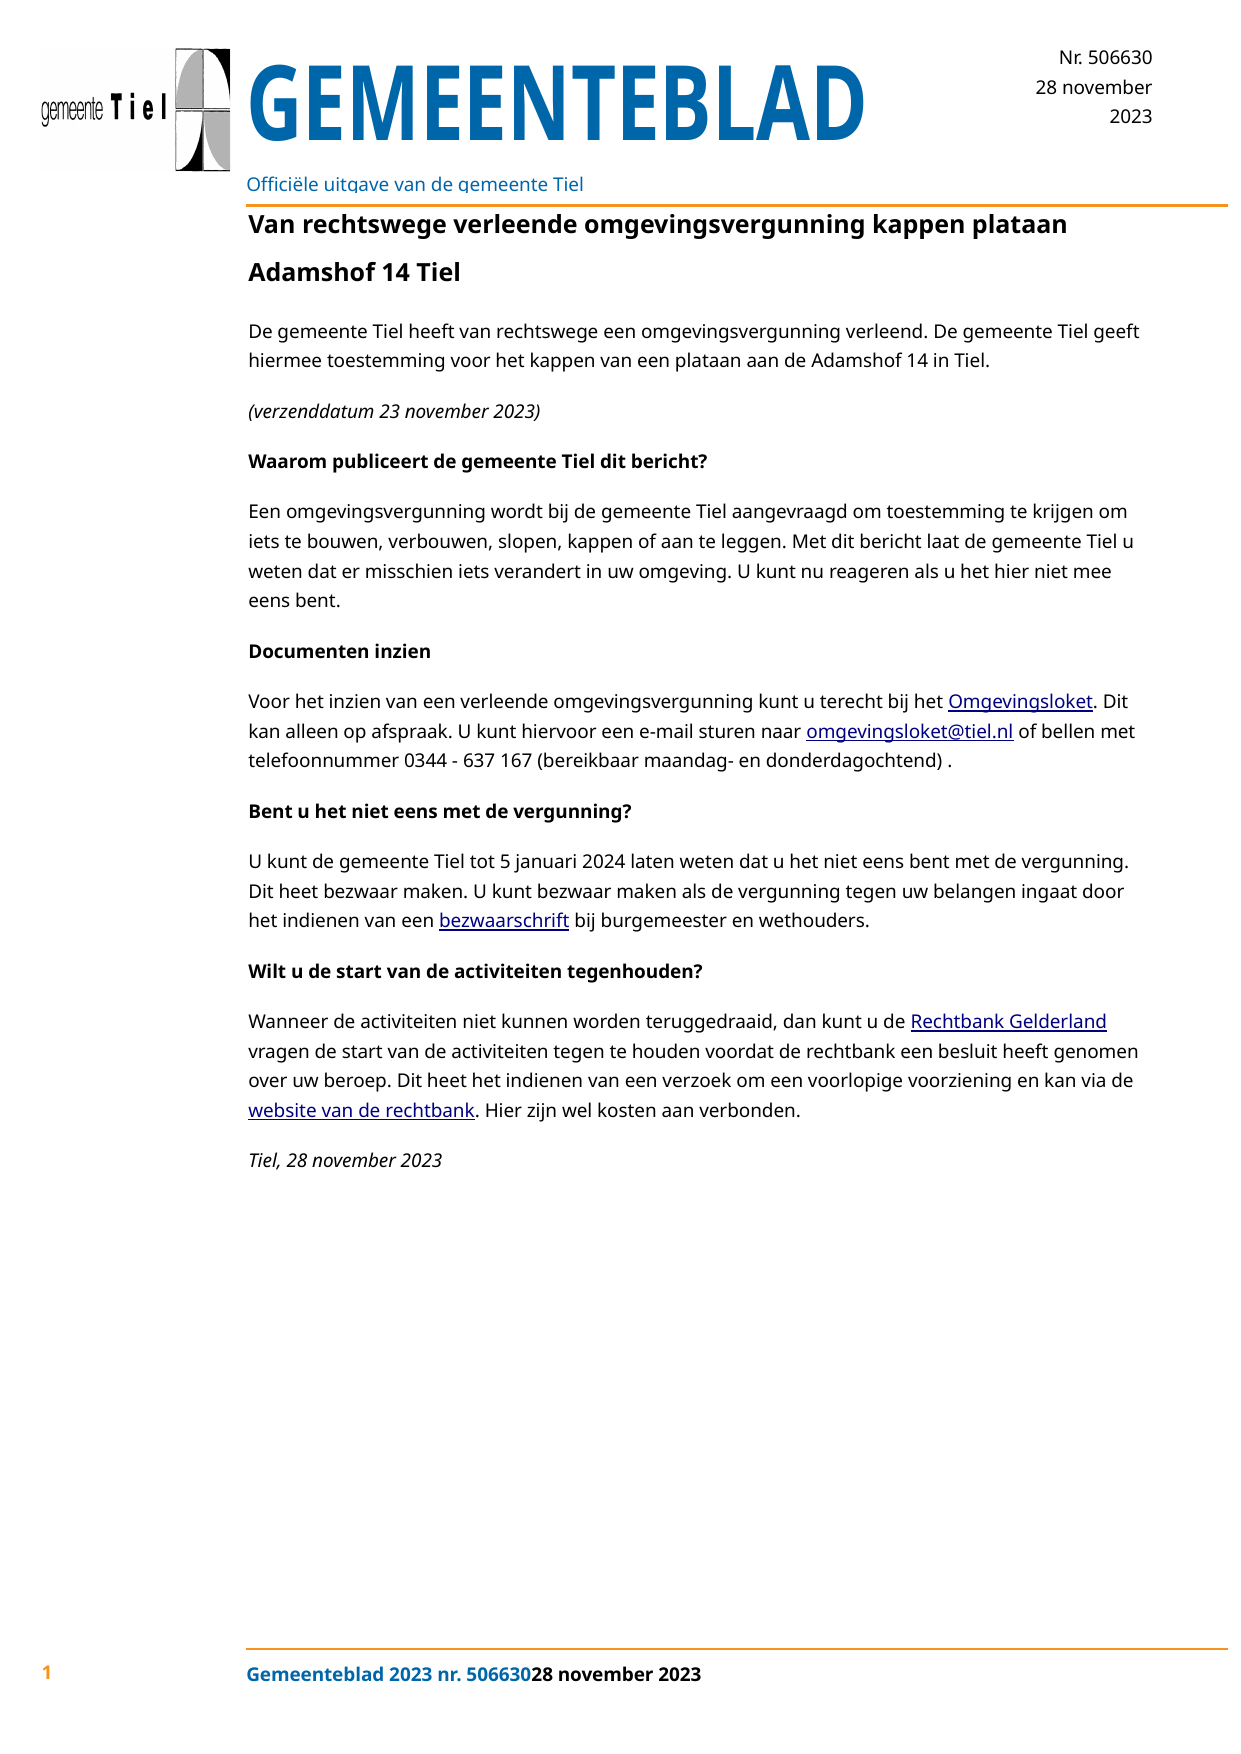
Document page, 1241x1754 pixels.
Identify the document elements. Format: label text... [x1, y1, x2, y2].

text Voor het inzien van een verleende omgevingsvergunning kunt u terecht bij het Omgevingsloket. Dit kan alleen op afspraak. U kunt hiervoor een e-mail sturen naar omgevingsloket@tiel.nl of bellen met telefoonnummer 0344 - 637 167 (bereikbaar maandag- en donderdagochtend) . [248, 688, 1152, 773]
text Van rechtswege verleende omgevingsvergunning kappen plataan Adamshof 14 Tiel [248, 207, 1152, 288]
text Een omgevingsvergunning wordt bij de gemeente Tiel aangevraagd om toestemming te krijgen om iets te bouwen, verbouwen, slopen, kappen of aan te leggen. Met dit bericht laat de gemeente Tiel u weten dat er misschien iets verandert in uw omgeving. U kunt nu reageren als u het hier niet mee eens bent. [248, 499, 1152, 613]
text Waarom publiceert de gemeente Tiel dit bericht? [248, 448, 1152, 474]
text Documenten inzien [248, 638, 1152, 664]
text De gemeente Tiel heeft van rechtswege een omgevingsvergunning verleend. De gemeente Tiel geeft hiermee toestemming voor het kappen van een plataan aan de Adamshof 14 in Tiel. [248, 318, 1152, 373]
picture [41, 47, 231, 172]
text U kunt de gemeente Tiel tot 5 januari 2024 laten weten dat u het niet eens bent met de vergunning. Dit heet bezwaar maken. U kunt bezwaar maken als de vergunning tegen uw belangen ingaat door het indienen van een bezwaarschrift bij burgemeester en wethouders. [248, 848, 1152, 933]
text Bent u het niet eens met de vergunning? [248, 798, 1152, 824]
text Wilt u de start van de activiteiten tegenhouden? [248, 958, 1152, 984]
text Wanneer de activiteiten niet kunnen worden teruggedraaid, dan kunt u de Rechtbank Gelderland vragen de start van de activiteiten tegen te houden voordat de rechtbank een besluit heeft genomen over uw beroep. Dit heet het indienen van een verzoek om een voorlopige voorziening en kan via de website van de rechtbank. Hier zijn wel kosten aan verbonden. [248, 1008, 1152, 1123]
text Tiel, 28 november 2023 [248, 1147, 1152, 1173]
text (verzenddatum 23 november 2023) [248, 398, 1152, 424]
